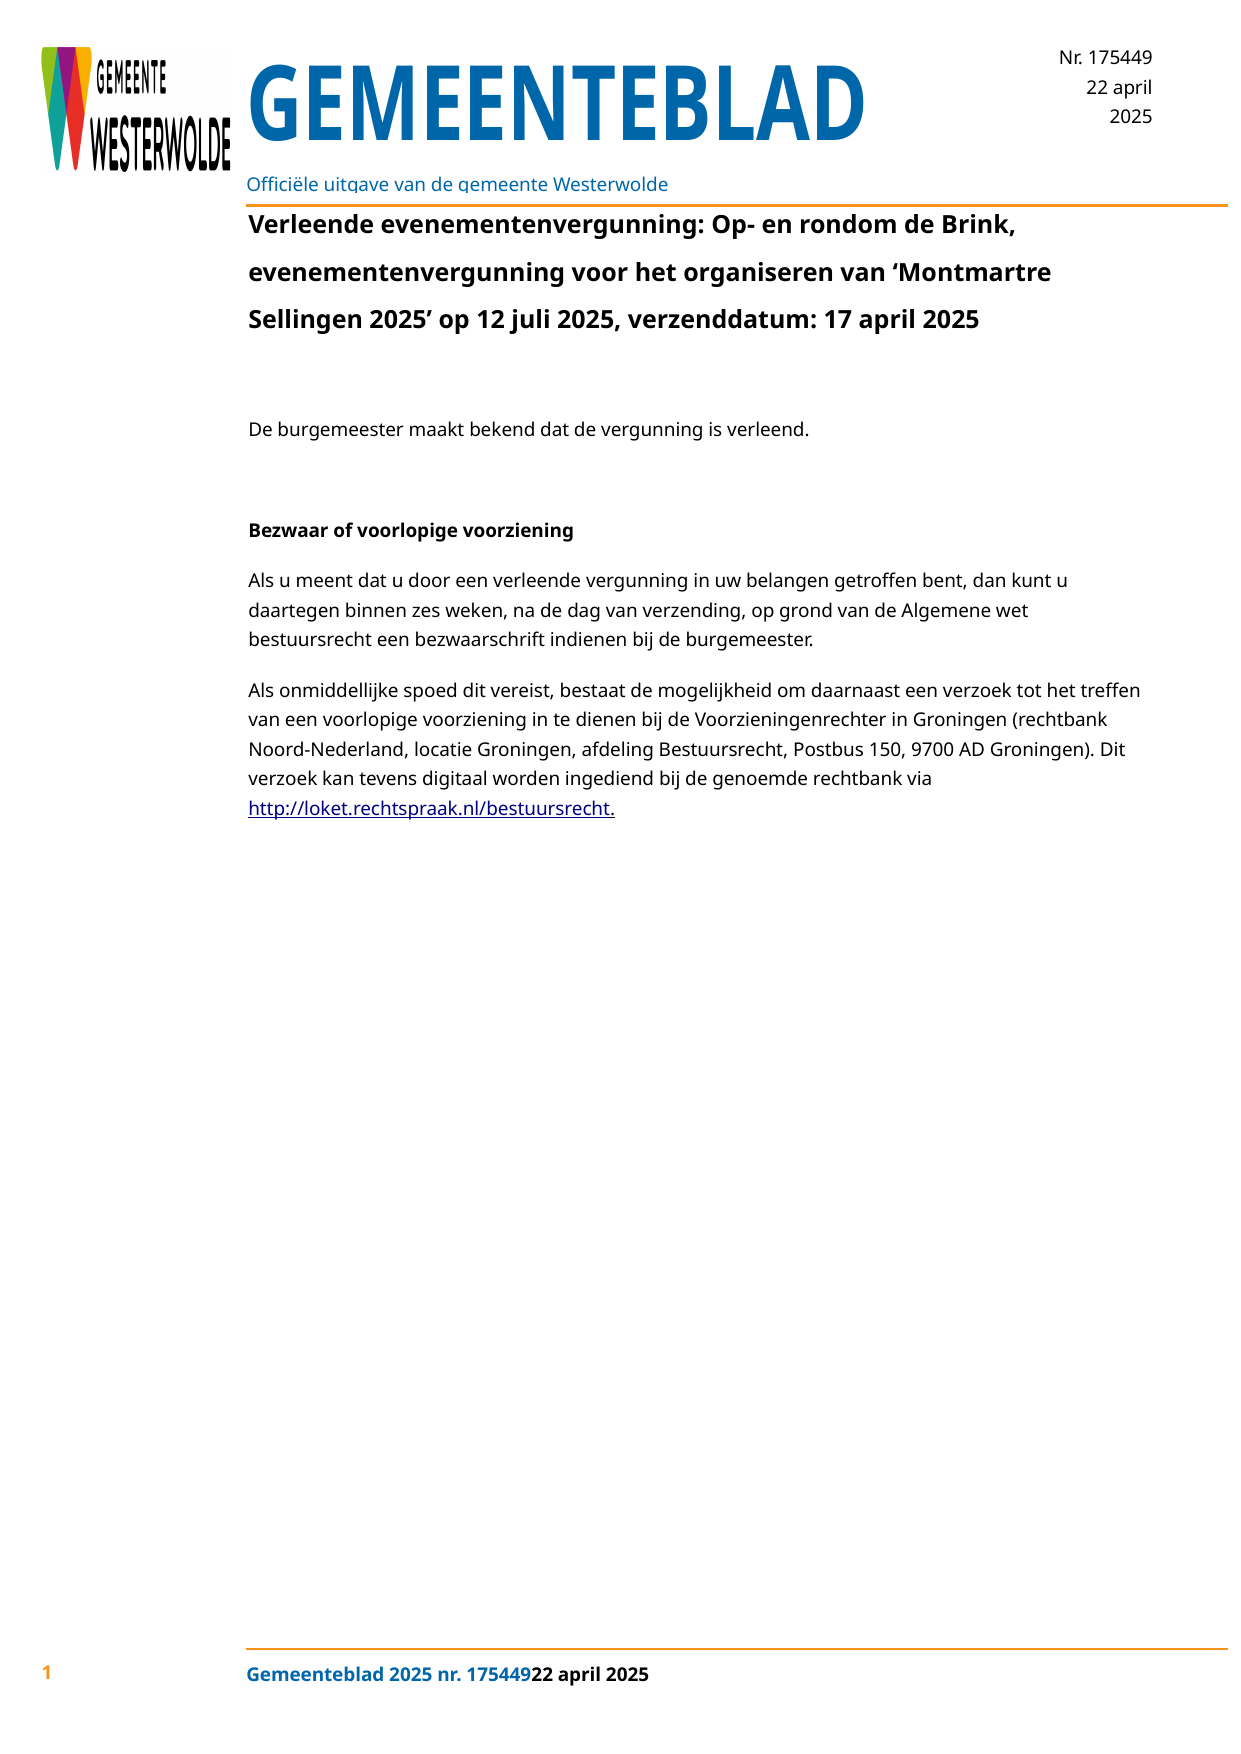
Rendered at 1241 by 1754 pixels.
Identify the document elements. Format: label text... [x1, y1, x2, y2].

text Verleende evenementenvergunning: Op- en rondom de Brink, evenementenvergunning voor het organiseren van ‘Montmartre Sellingen 2025’ op 12 juli 2025, verzenddatum: 17 april 2025 [248, 207, 1152, 336]
text Als onmiddellijke spoed dit vereist, bestaat de mogelijkheid om daarnaast een verzoek tot het treffen van een voorlopige voorziening in te dienen bij de Voorzieningenrechter in Groningen (rechtbank Noord-Nederland, locatie Groningen, afdeling Bestuursrecht, Postbus 150, 9700 AD Groningen). Dit verzoek kan tevens digitaal worden ingediend bij de genoemde rechtbank via http://loket.rechtspraak.nl/bestuursrecht. [248, 677, 1152, 821]
text Bezwaar of voorlopige voorziening [248, 517, 1152, 542]
picture [41, 47, 231, 172]
text Als u meent dat u door een verleende vergunning in uw belangen getroffen bent, dan kunt u daartegen binnen zes weken, na de dag van verzending, op grond van de Algemene wet bestuursrecht een bezwaarschrift indienen bij de burgemeester. [248, 567, 1152, 652]
text De burgemeester maakt bekend dat de vergunning is verleend. [248, 416, 1152, 442]
